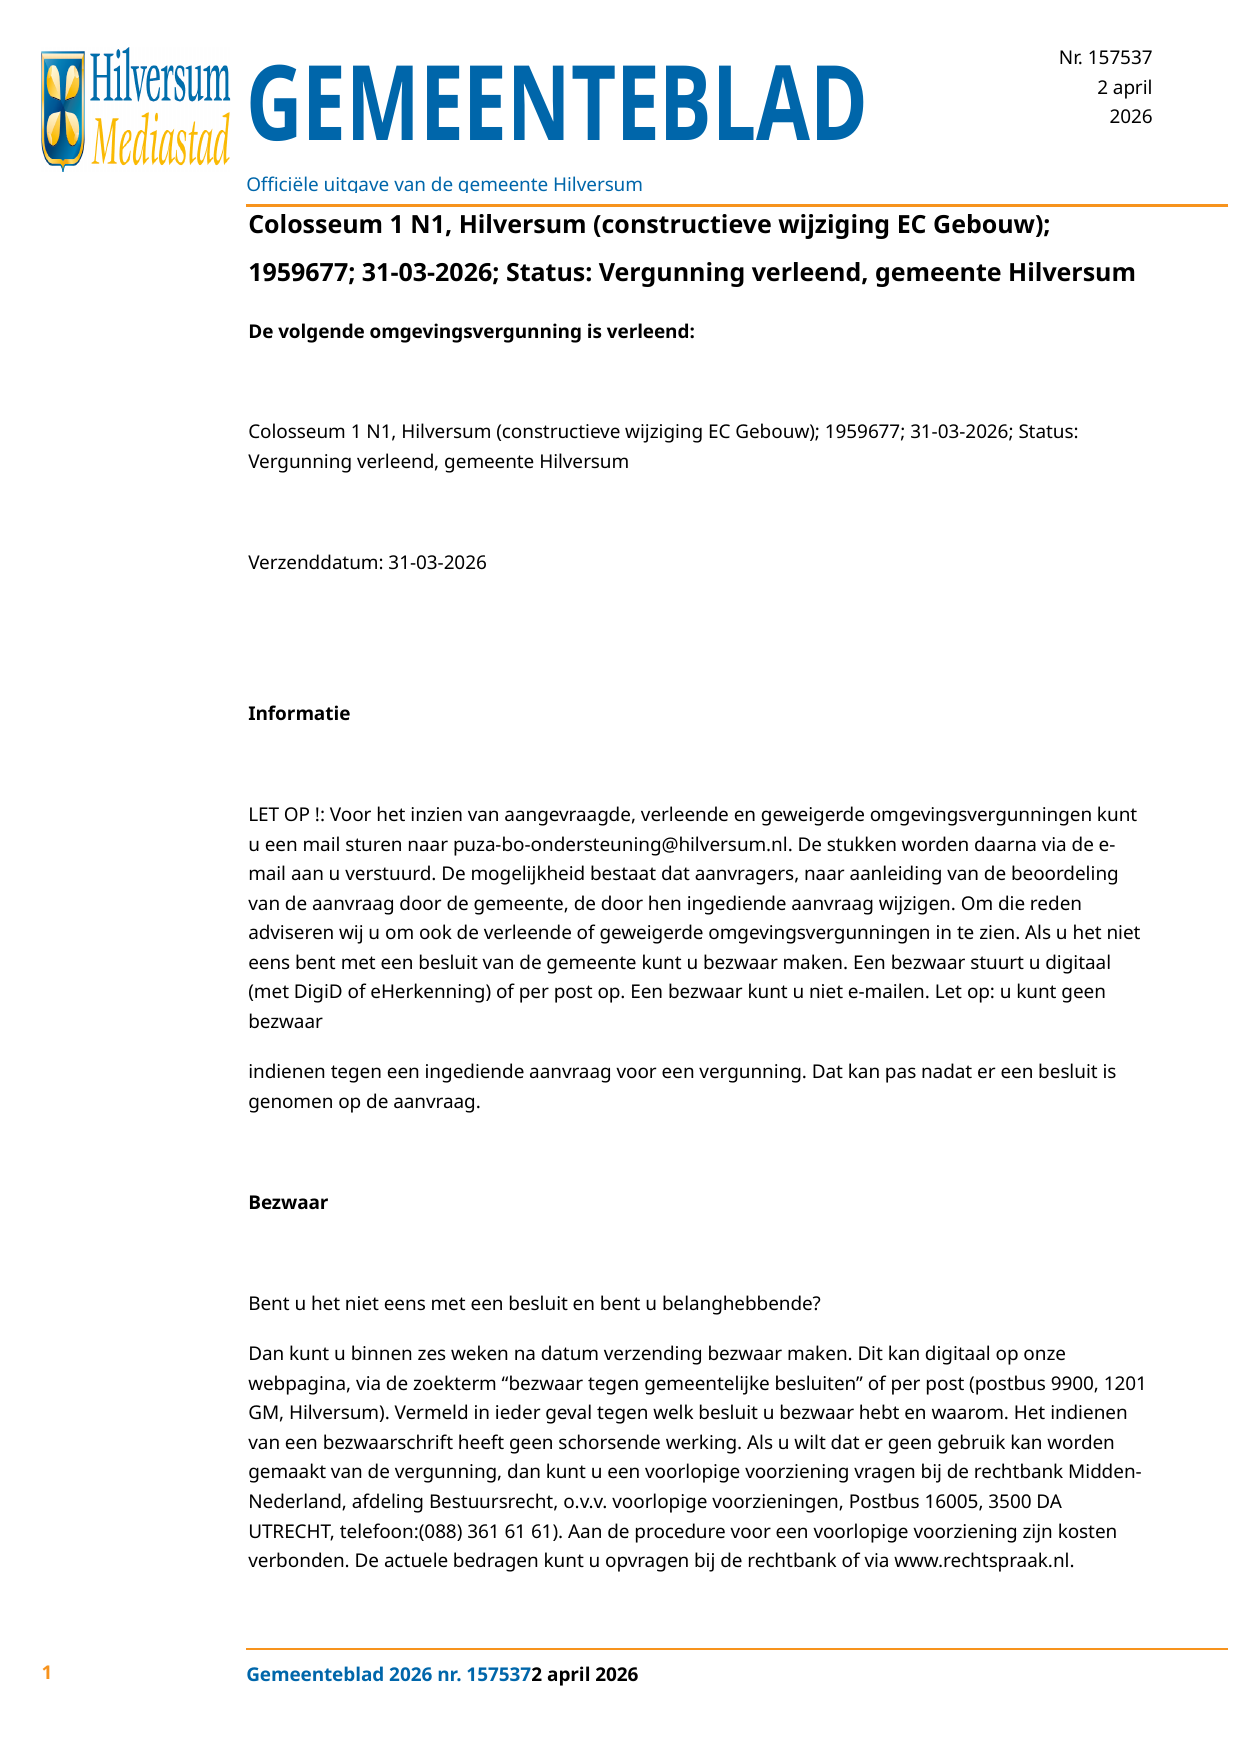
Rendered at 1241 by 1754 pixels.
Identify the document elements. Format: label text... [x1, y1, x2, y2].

text Bezwaar [248, 1189, 1152, 1215]
text indienen tegen een ingediende aanvraag voor een vergunning. Dat kan pas nadat er een besluit is genomen op de aanvraag. [248, 1059, 1152, 1114]
text LET OP !: Voor het inzien van aangevraagde, verleende en geweigerde omgevingsvergunningen kunt u een mail sturen naar puza-bo-ondersteuning@hilversum.nl. De stukken worden daarna via de e-mail aan u verstuurd. De mogelijkheid bestaat dat aanvragers, naar aanleiding van de beoordeling van de aanvraag door de gemeente, de door hen ingediende aanvraag wijzigen. Om die reden adviseren wij u om ook de verleende of geweigerde omgevingsvergunningen in te zien. Als u het niet eens bent met een besluit van de gemeente kunt u bezwaar maken. Een bezwaar stuurt u digitaal (met DigiD of eHerkenning) of per post op. Een bezwaar kunt u niet e-mailen. Let op: u kunt geen bezwaar [248, 801, 1152, 1034]
text Dan kunt u binnen zes weken na datum verzending bezwaar maken. Dit kan digitaal op onze webpagina, via de zoekterm “bezwaar tegen gemeentelijke besluiten” of per post (postbus 9900, 1201 GM, Hilversum). Vermeld in ieder geval tegen welk besluit u bezwaar hebt en waarom. Het indienen van een bezwaarschrift heeft geen schorsende werking. Als u wilt dat er geen gebruik kan worden gemaakt van de vergunning, dan kunt u een voorlopige voorziening vragen bij de rechtbank Midden-Nederland, afdeling Bestuursrecht, o.v.v. voorlopige voorzieningen, Postbus 16005, 3500 DA UTRECHT, telefoon:(088) 361 61 61). Aan de procedure voor een voorlopige voorziening zijn kosten verbonden. De actuele bedragen kunt u opvragen bij de rechtbank of via www.rechtspraak.nl. [248, 1340, 1152, 1573]
text Colosseum 1 N1, Hilversum (constructieve wijziging EC Gebouw); 1959677; 31-03-2026; Status: Vergunning verleend, gemeente Hilversum [248, 419, 1152, 474]
text Verzenddatum: 31-03-2026 [248, 549, 1152, 575]
text Colosseum 1 N1, Hilversum (constructieve wijziging EC Gebouw); 1959677; 31-03-2026; Status: Vergunning verleend, gemeente Hilversum [248, 207, 1152, 288]
text Bent u het niet eens met een besluit en bent u belanghebbende? [248, 1290, 1152, 1316]
picture [41, 47, 231, 172]
text De volgende omgevingsvergunning is verleend: [248, 318, 1152, 344]
text Informatie [248, 700, 1152, 726]
